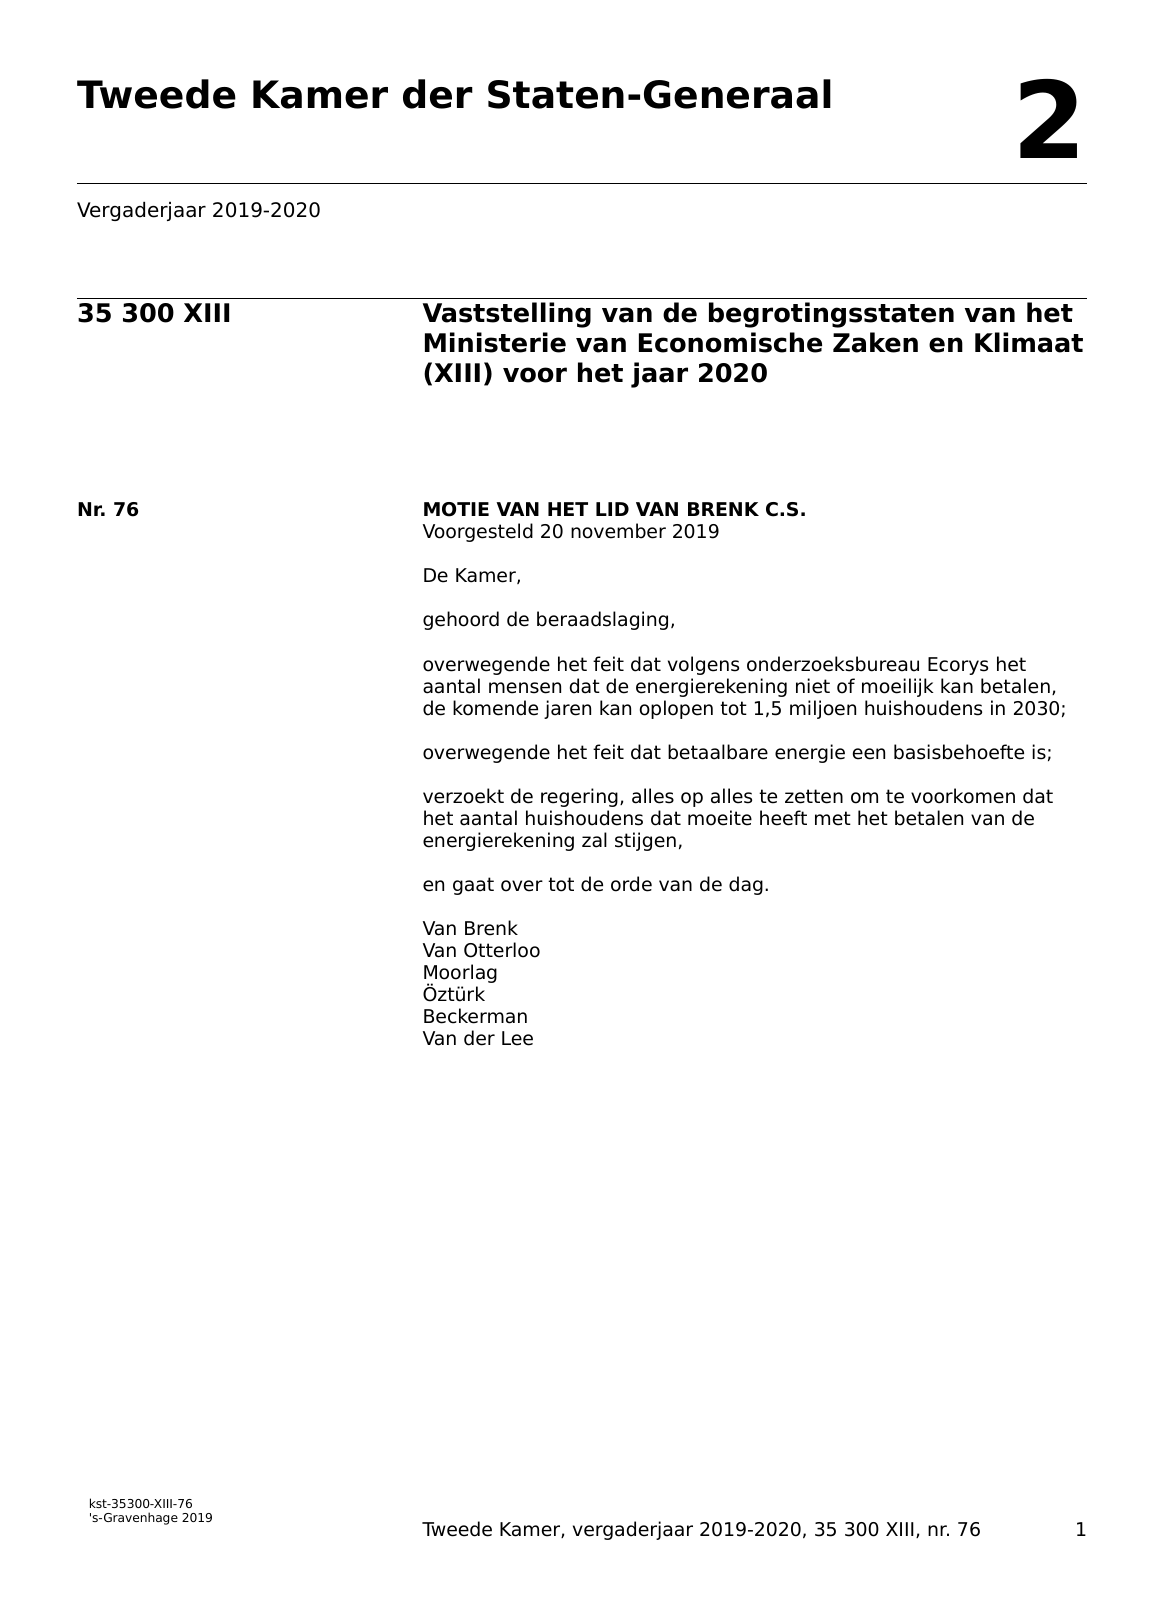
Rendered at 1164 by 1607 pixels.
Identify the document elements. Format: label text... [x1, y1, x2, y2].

table_cell Vergaderjaar 2019-2020 [77, 184, 1087, 298]
text kst-35300-XIII-76 [88, 1497, 323, 1511]
text Van Brenk [422, 918, 1087, 940]
text De Kamer, [422, 565, 1087, 587]
text gehoord de beraadslaging, [422, 609, 1087, 631]
text Voorgesteld 20 november 2019 [422, 521, 1087, 543]
text overwegende het feit dat volgens onderzoeksbureau Ecorys het aantal mensen dat de energierekening niet of moeilijk kan betalen, de komende jaren kan oplopen tot 1,5 miljoen huishoudens in 2030; [422, 653, 1087, 719]
text verzoekt de regering, alles op alles te zetten om te voorkomen dat het aantal huishoudens dat moeite heeft met het betalen van de energierekening zal stijgen, [422, 786, 1087, 852]
text Öztürk [422, 984, 1087, 1006]
text Van Otterloo [422, 940, 1087, 962]
text Van der Lee [422, 1028, 1087, 1050]
text Beckerman [422, 1006, 1087, 1028]
subtitle Nr. 76 MOTIE VAN HET LID VAN BRENK C.S. [77, 499, 1087, 521]
text overwegende het feit dat betaalbare energie een basisbehoefte is; [422, 742, 1087, 764]
text Moorlag [422, 962, 1087, 984]
subtitle 35 300 XIII Vaststelling van de begrotingsstaten van het Ministerie van Economische Zaken en Klimaat (XIII) voor het jaar 2020 [77, 299, 1087, 388]
table_header Tweede Kamer der Staten-Generaal [77, 59, 886, 183]
text 's-Gravenhage 2019 [88, 1511, 323, 1525]
text en gaat over tot de orde van de dag. [422, 874, 1087, 896]
table_header 2 [886, 59, 1087, 183]
